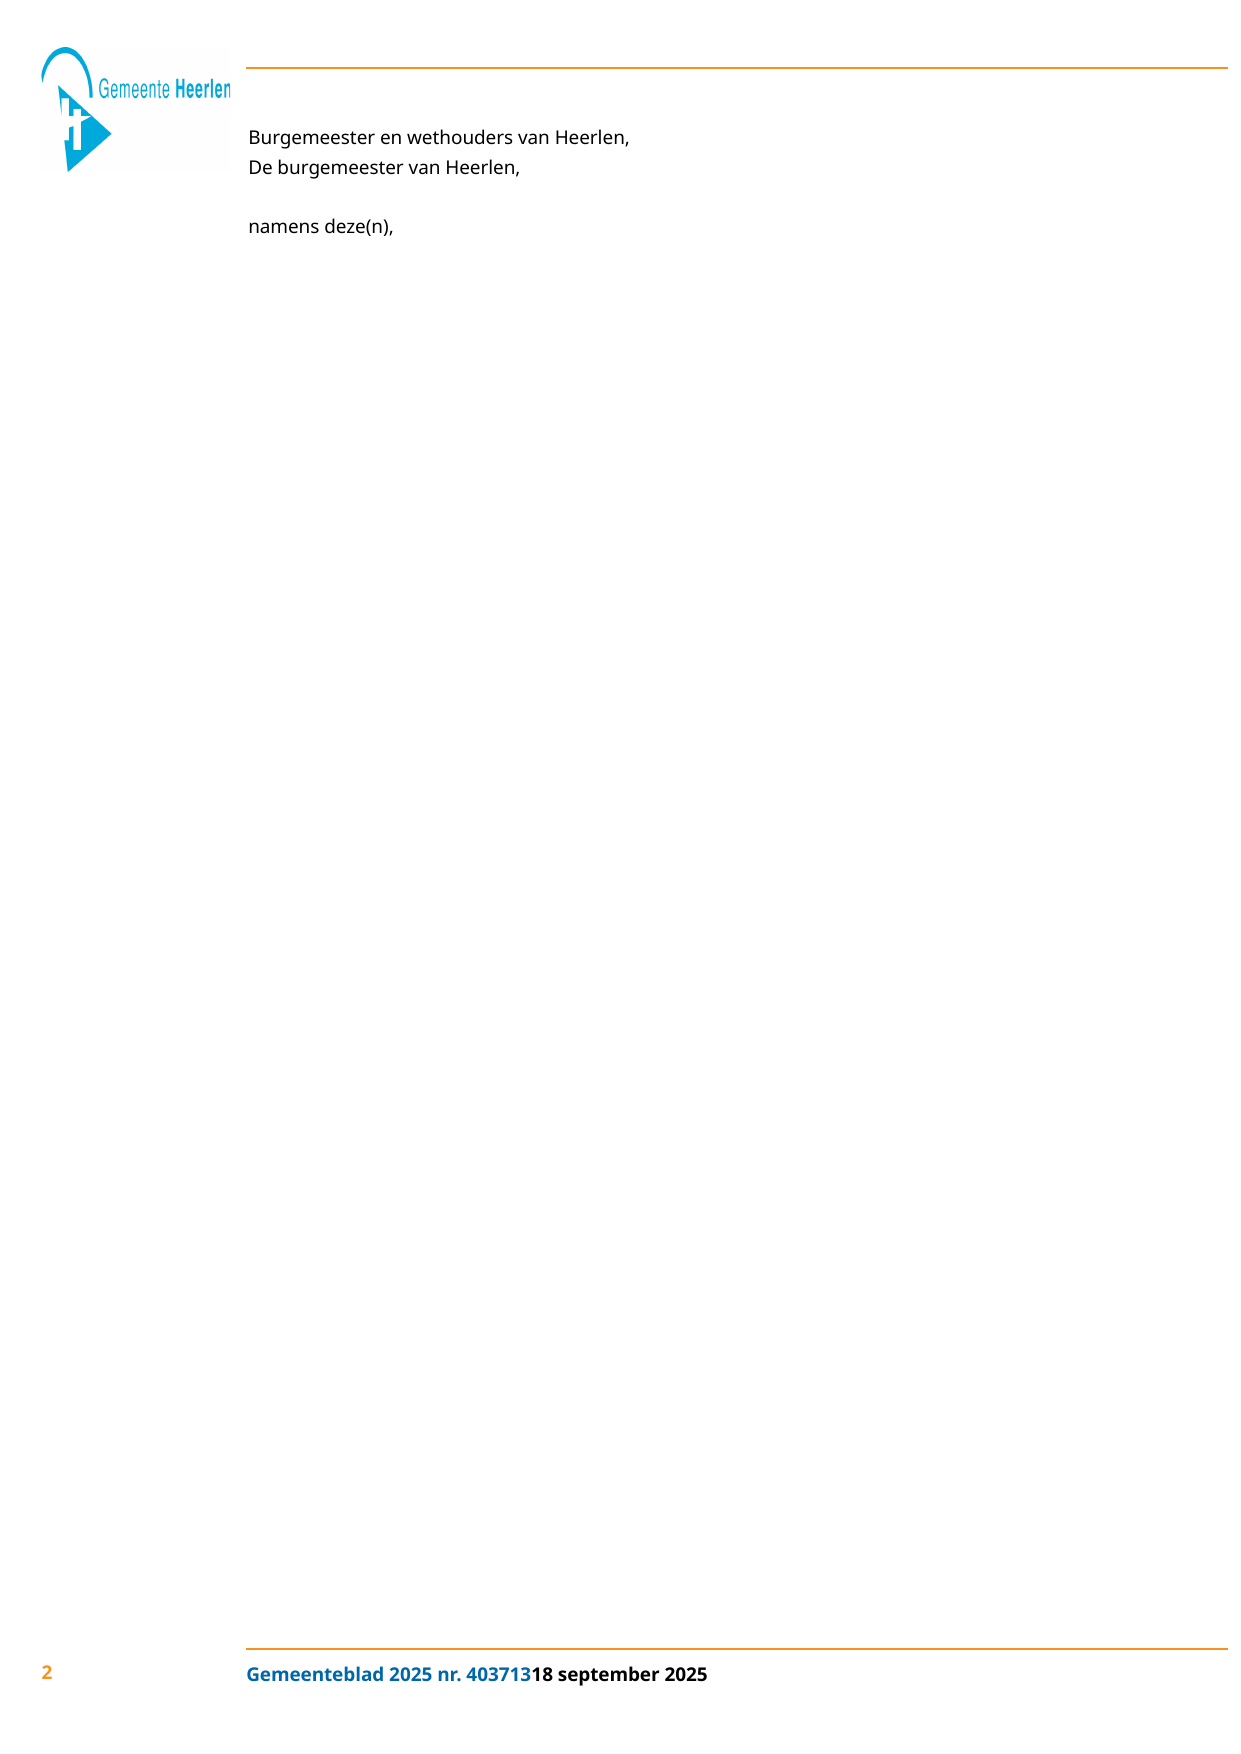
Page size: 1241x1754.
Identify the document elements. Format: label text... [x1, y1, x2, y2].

picture [41, 47, 231, 172]
picture [41, 47, 59, 70]
text De burgemeester van Heerlen, [248, 154, 1152, 180]
text namens deze(n), [248, 213, 1152, 239]
text Burgemeester en wethouders van Heerlen, [248, 124, 1152, 150]
